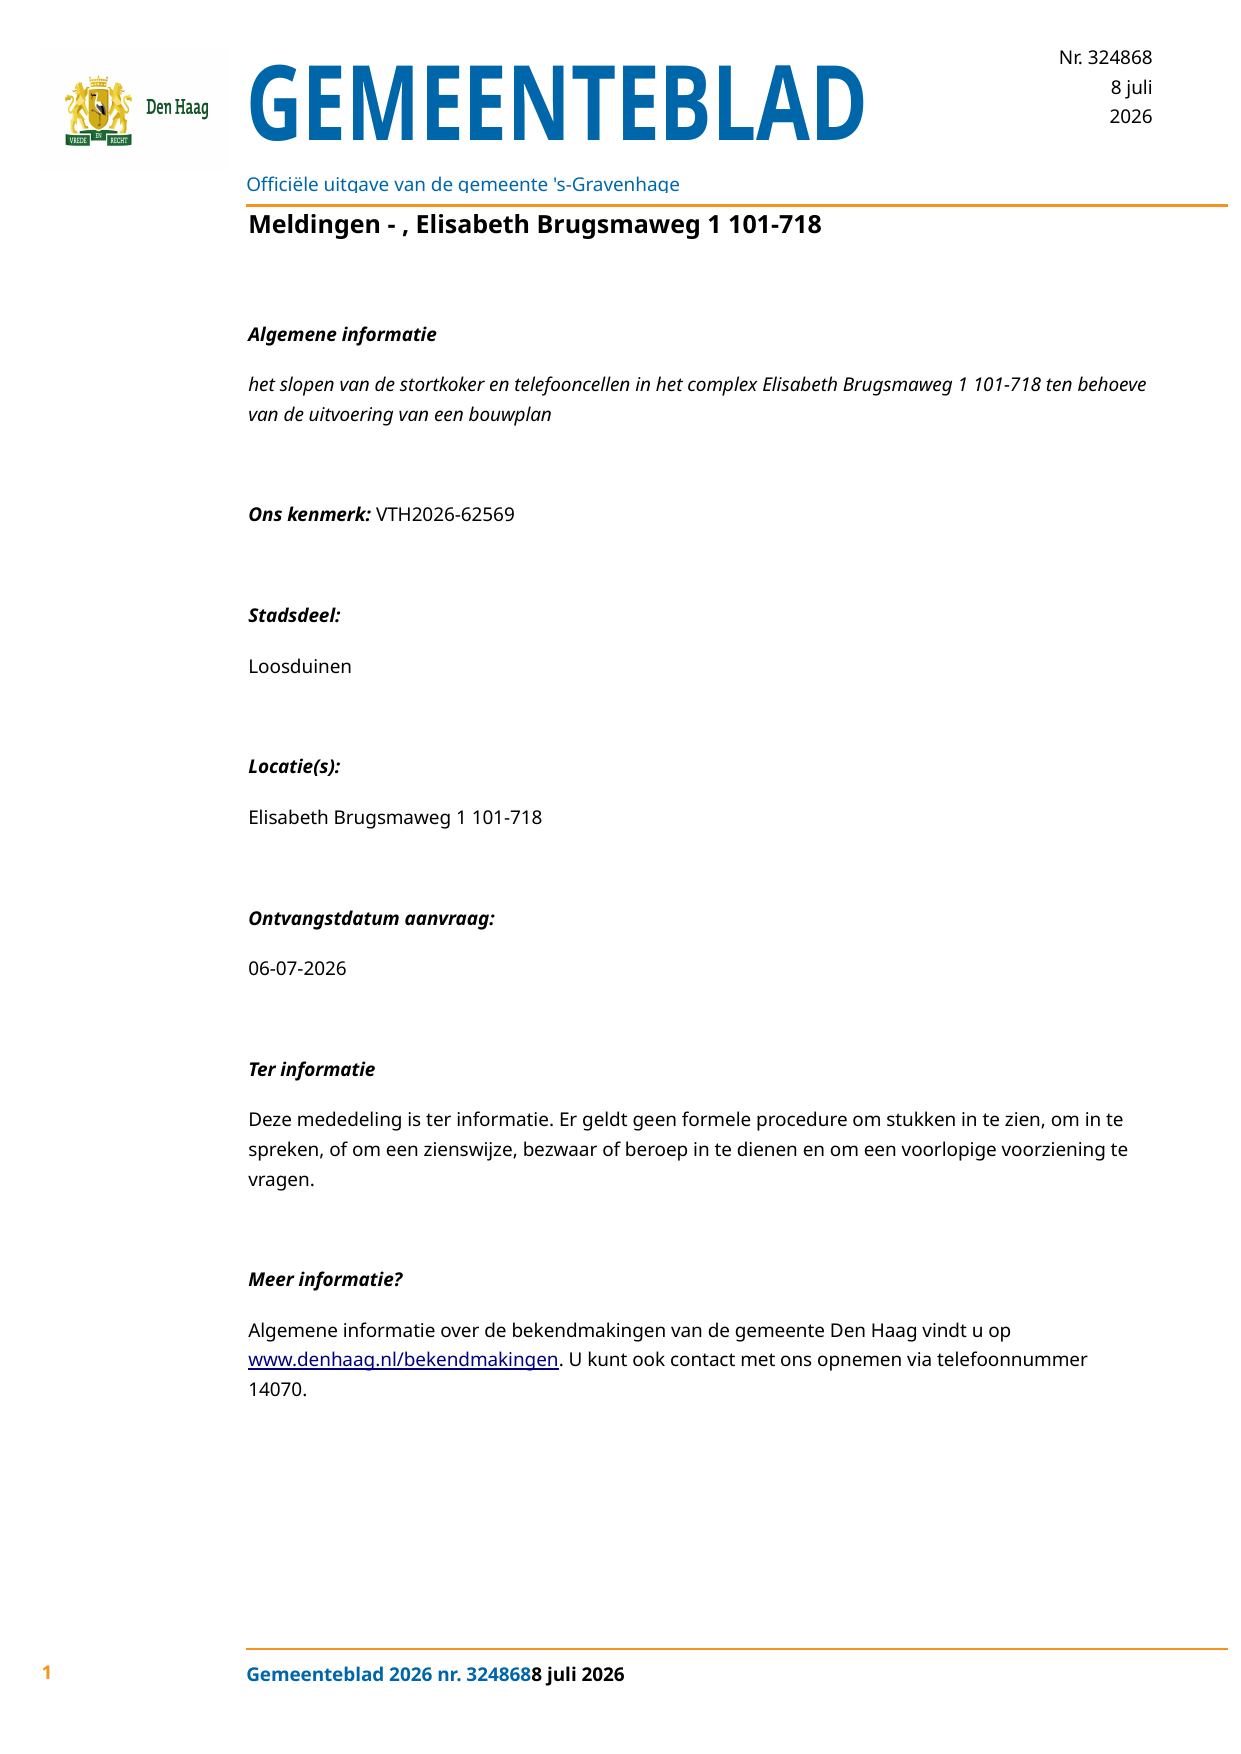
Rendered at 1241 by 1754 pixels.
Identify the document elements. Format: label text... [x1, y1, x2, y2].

text Meldingen - , Elisabeth Brugsmaweg 1 101-718 [248, 207, 1152, 241]
text Deze mededeling is ter informatie. Er geldt geen formele procedure om stukken in te zien, om in te spreken, of om een zienswijze, bezwaar of beroep in te dienen en om een voorlopige voorziening te vragen. [248, 1107, 1152, 1191]
text het slopen van de stortkoker en telefooncellen in het complex Elisabeth Brugsmaweg 1 101-718 ten behoeve van de uitvoering van een bouwplan [248, 371, 1152, 426]
text Loosduinen [248, 653, 1152, 678]
text 06-07-2026 [248, 955, 1152, 981]
text Ons kenmerk: VTH2026-62569 [248, 502, 1152, 527]
text Algemene informatie over de bekendmakingen van de gemeente Den Haag vindt u op www.denhaag.nl/bekendmakingen. U kunt ook contact met ons opnemen via telefoonnummer 14070. [248, 1317, 1152, 1402]
text Stadsdeel: [248, 602, 1152, 628]
text Locatie(s): [248, 754, 1152, 779]
text Algemene informatie [248, 321, 1152, 346]
text Elisabeth Brugsmaweg 1 101-718 [248, 804, 1152, 830]
text Ontvangstdatum aanvraag: [248, 905, 1152, 931]
text Ter informatie [248, 1056, 1152, 1082]
picture [41, 47, 231, 172]
text Meer informatie? [248, 1267, 1152, 1292]
